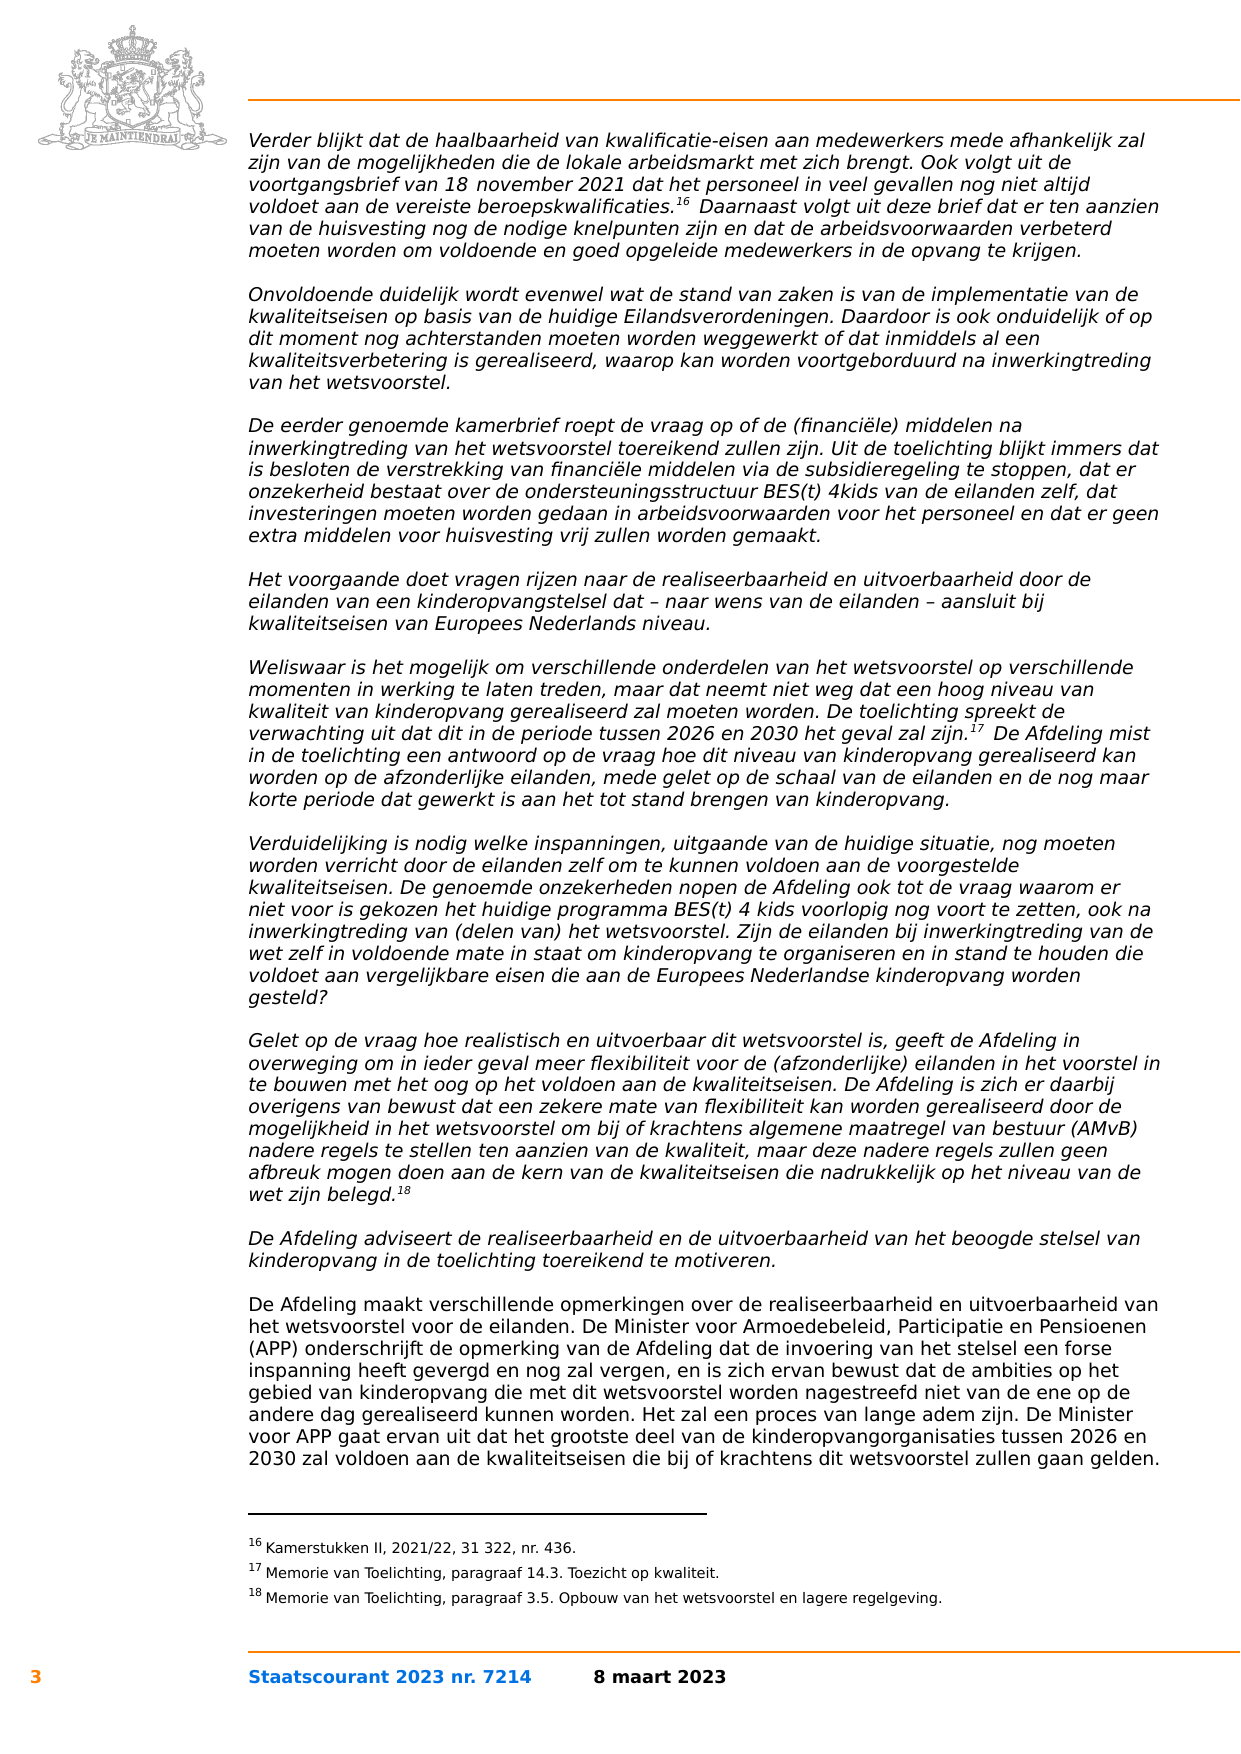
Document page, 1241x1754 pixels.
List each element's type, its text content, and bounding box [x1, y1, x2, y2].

text De Afdeling maakt verschillende opmerkingen over de realiseerbaarheid en uitvoerbaarheid van het wetsvoorstel voor de eilanden. De Minister voor Armoedebeleid, Participatie en Pensioenen (APP) onderschrijft de opmerking van de Afdeling dat de invoering van het stelsel een forse inspanning heeft gevergd en nog zal vergen, en is zich ervan bewust dat de ambities op het gebied van kinderopvang die met dit wetsvoorstel worden nagestreefd niet van de ene op de andere dag gerealiseerd kunnen worden. Het zal een proces van lange adem zijn. De Minister voor APP gaat ervan uit dat het grootste deel van de kinderopvangorganisaties tussen 2026 en 2030 zal voldoen aan de kwaliteitseisen die bij of krachtens dit wetsvoorstel zullen gaan gelden. [248, 1294, 1163, 1470]
text Verduidelijking is nodig welke inspanningen, uitgaande van de huidige situatie, nog moeten worden verricht door de eilanden zelf om te kunnen voldoen aan de voorgestelde kwaliteitseisen. De genoemde onzekerheden nopen de Afdeling ook tot de vraag waarom er niet voor is gekozen het huidige programma BES(t) 4 kids voorlopig nog voort te zetten, ook na inwerkingtreding van (delen van) het wetsvoorstel. Zijn de eilanden bij inwerkingtreding van de wet zelf in voldoende mate in staat om kinderopvang te organiseren en in stand te houden die voldoet aan vergelijkbare eisen die aan de Europees Nederlandse kinderopvang worden gesteld? [248, 833, 1163, 1008]
text Onvoldoende duidelijk wordt evenwel wat de stand van zaken is van de implementatie van de kwaliteitseisen op basis van de huidige Eilandsverordeningen. Daardoor is ook onduidelijk of op dit moment nog achterstanden moeten worden weggewerkt of dat inmiddels al een kwaliteitsverbetering is gerealiseerd, waarop kan worden voortgeborduurd na inwerkingtreding van het wetsvoorstel. [248, 284, 1163, 393]
text Verder blijkt dat de haalbaarheid van kwalificatie-eisen aan medewerkers mede afhankelijk zal zijn van de mogelijkheden die de lokale arbeidsmarkt met zich brengt. Ook volgt uit de voortgangsbrief van 18 november 2021 dat het personeel in veel gevallen nog niet altijd voldoet aan de vereiste beroepskwalificaties. Daarnaast volgt uit deze brief dat er ten aanzien van de huisvesting nog de nodige knelpunten zijn en dat de arbeidsvoorwaarden verbeterd moeten worden om voldoende en goed opgeleide medewerkers in de opvang te krijgen. [248, 130, 1163, 262]
text De Afdeling adviseert de realiseerbaarheid en de uitvoerbaarheid van het beoogde stelsel van kinderopvang in de toelichting toereikend te motiveren. [248, 1228, 1163, 1272]
text Gelet op de vraag hoe realistisch en uitvoerbaar dit wetsvoorstel is, geeft de Afdeling in overweging om in ieder geval meer flexibiliteit voor de (afzonderlijke) eilanden in het voorstel in te bouwen met het oog op het voldoen aan de kwaliteitseisen. De Afdeling is zich er daarbij overigens van bewust dat een zekere mate van flexibiliteit kan worden gerealiseerd door de mogelijkheid in het wetsvoorstel om bij of krachtens algemene maatregel van bestuur (AMvB) nadere regels te stellen ten aanzien van de kwaliteit, maar deze nadere regels zullen geen afbreuk mogen doen aan de kern van de kwaliteitseisen die nadrukkelijk op het niveau van de wet zijn belegd. [248, 1030, 1163, 1206]
text Het voorgaande doet vragen rijzen naar de realiseerbaarheid en uitvoerbaarheid door de eilanden van een kinderopvangstelsel dat – naar wens van de eilanden – aansluit bij kwaliteitseisen van Europees Nederlands niveau. [248, 569, 1163, 635]
picture [38, 25, 227, 150]
text Memorie van Toelichting, paragraaf 14.3. Toezicht op kwaliteit. [248, 1561, 1163, 1583]
text Kamerstukken II, 2021/22, 31 322, nr. 436. [248, 1536, 1163, 1558]
text Memorie van Toelichting, paragraaf 3.5. Opbouw van het wetsvoorstel en lagere regelgeving. [248, 1586, 1163, 1608]
text Weliswaar is het mogelijk om verschillende onderdelen van het wetsvoorstel op verschillende momenten in werking te laten treden, maar dat neemt niet weg dat een hoog niveau van kwaliteit van kinderopvang gerealiseerd zal moeten worden. De toelichting spreekt de verwachting uit dat dit in de periode tussen 2026 en 2030 het geval zal zijn. De Afdeling mist in de toelichting een antwoord op de vraag hoe dit niveau van kinderopvang gerealiseerd kan worden op de afzonderlijke eilanden, mede gelet op de schaal van de eilanden en de nog maar korte periode dat gewerkt is aan het tot stand brengen van kinderopvang. [248, 657, 1163, 811]
text De eerder genoemde kamerbrief roept de vraag op of de (financiële) middelen na inwerkingtreding van het wetsvoorstel toereikend zullen zijn. Uit de toelichting blijkt immers dat is besloten de verstrekking van financiële middelen via de subsidieregeling te stoppen, dat er onzekerheid bestaat over de ondersteuningsstructuur BES(t) 4kids van de eilanden zelf, dat investeringen moeten worden gedaan in arbeidsvoorwaarden voor het personeel en dat er geen extra middelen voor huisvesting vrij zullen worden gemaakt. [248, 415, 1163, 547]
